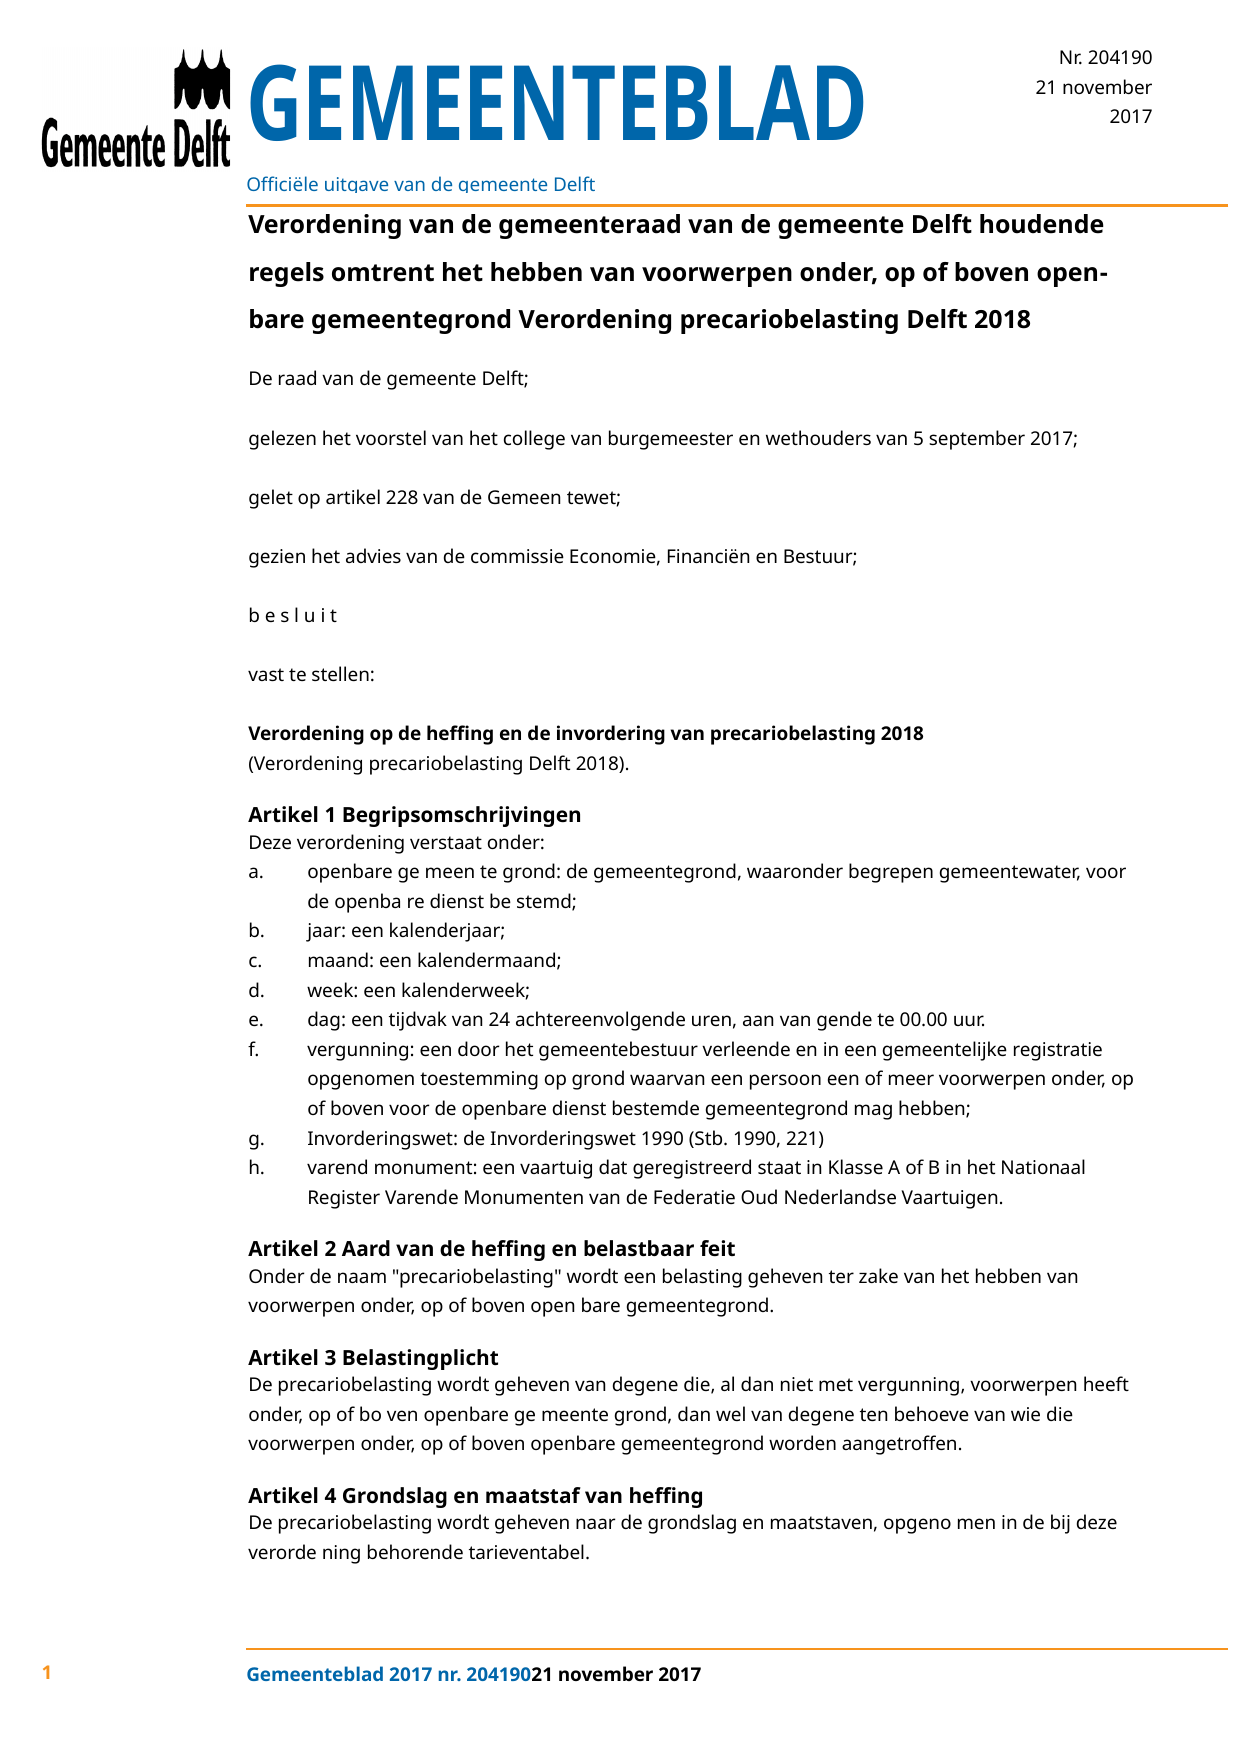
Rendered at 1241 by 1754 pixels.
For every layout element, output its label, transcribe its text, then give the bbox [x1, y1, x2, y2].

picture [41, 47, 231, 172]
list openbare ge meen te grond: de gemeentegrond, waaronder begrepen gemeentewater, voor de openba re dienst be stemd; [248, 858, 1152, 914]
text De precariobelasting wordt geheven van degene die, al dan niet met vergunning, voorwerpen heeft onder, op of bo ven openbare ge meente grond, dan wel van degene ten behoeve van wie die voorwerpen onder, op of boven openbare gemeentegrond worden aangetroffen. [248, 1371, 1152, 1456]
list dag: een tijdvak van 24 achtereenvolgende uren, aan van gende te 00.00 uur. [248, 1006, 1152, 1032]
text Artikel 2 Aard van de heffing en belastbaar feit [248, 1234, 1152, 1263]
text Onder de naam "precariobelasting" wordt een belasting geheven ter zake van het hebben van voorwerpen onder, op of boven open bare gemeentegrond. [248, 1263, 1152, 1318]
text Artikel 3 Belastingplicht [248, 1343, 1152, 1371]
text Verordening op de heffing en de invordering van precariobelasting 2018 [248, 721, 1152, 746]
list vergunning: een door het gemeentebestuur verleende en in een gemeentelijke registratie opgenomen toestemming op grond waarvan een persoon een of meer voorwerpen onder, op of boven voor de openbare dienst bestemde gemeentegrond mag hebben; [248, 1036, 1152, 1121]
text gelezen het voorstel van het college van burgemeester en wethouders van 5 september 2017; [248, 425, 1152, 450]
list jaar: een kalenderjaar; [248, 918, 1152, 943]
text De raad van de gemeente Delft; [248, 366, 1152, 391]
list varend monument: een vaartuig dat geregistreerd staat in Klasse A of B in het Nationaal Register Varende Monumenten van de Federatie Oud Nederlandse Vaartuigen. [248, 1154, 1152, 1210]
text (Verordening precariobelasting Delft 2018). [248, 750, 1152, 776]
text Artikel 4 Grondslag en maatstaf van heffing [248, 1481, 1152, 1509]
list Invorderingswet: de Invorderingswet 1990 (Stb. 1990, 221) [248, 1125, 1152, 1151]
text gelet op artikel 228 van de Gemeen tewet; [248, 484, 1152, 509]
text b e s l u i t [248, 602, 1152, 628]
list maand: een kalendermaand; [248, 947, 1152, 973]
text De precariobelasting wordt geheven naar de grondslag en maatstaven, opgeno men in de bij deze verorde ning behorende tarieventabel. [248, 1509, 1152, 1564]
text Deze verordening verstaat onder: [248, 829, 1152, 855]
text vast te stellen: [248, 661, 1152, 687]
text gezien het advies van de commissie Economie, Financiën en Bestuur; [248, 543, 1152, 569]
text Verordening van de gemeenteraad van de gemeente Delft houdende regels omtrent het hebben van voorwerpen onder, op of boven open­bare gemeentegrond Verordening precariobelasting Delft 2018 [248, 207, 1152, 336]
text Artikel 1 Begripsomschrijvingen [248, 801, 1152, 829]
list week: een kalenderweek; [248, 977, 1152, 1003]
